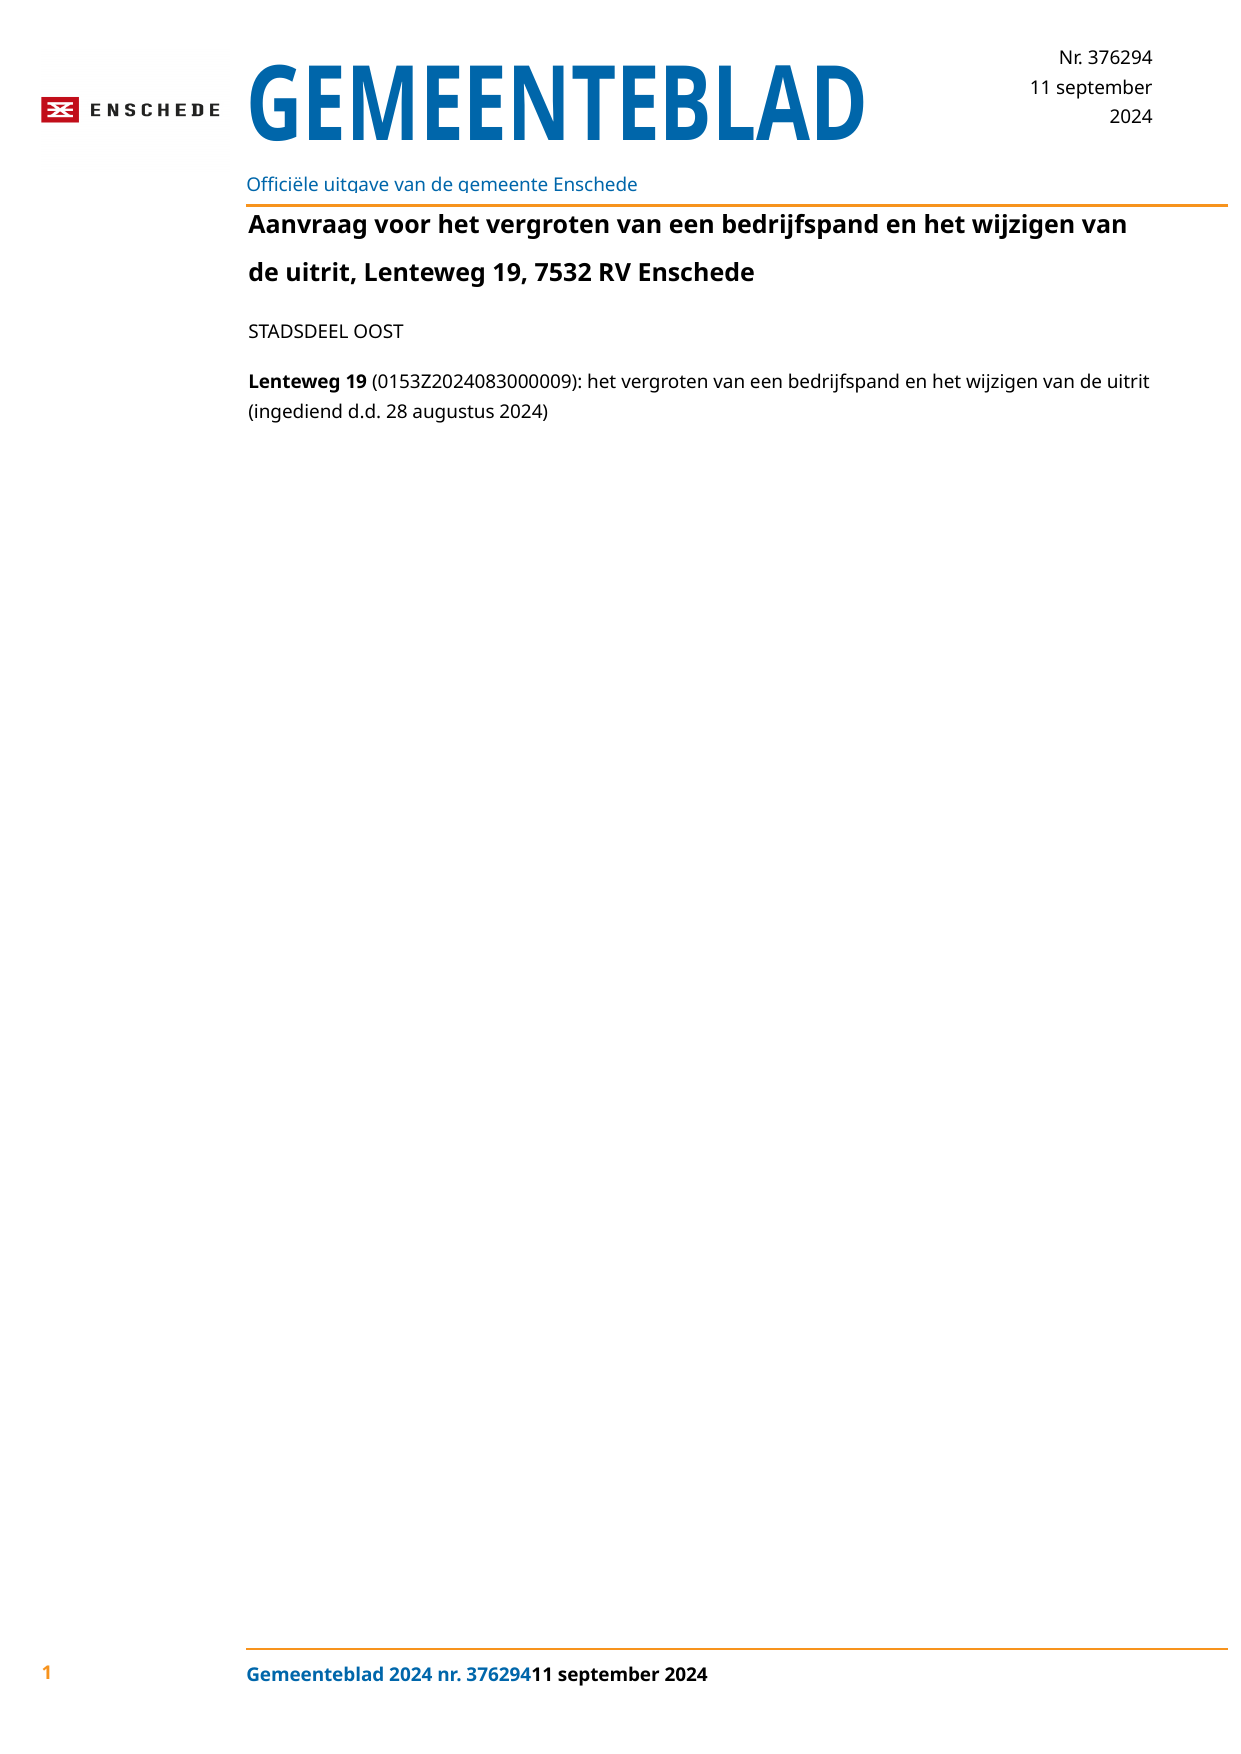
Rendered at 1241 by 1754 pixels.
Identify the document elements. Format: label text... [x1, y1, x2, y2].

text Lenteweg 19 (0153Z2024083000009): het vergroten van een bedrijfspand en het wijzigen van de uitrit (ingediend d.d. 28 augustus 2024) [248, 368, 1152, 424]
text Aanvraag voor het vergroten van een bedrijfspand en het wijzigen van de uitrit, Lenteweg 19, 7532 RV Enschede [248, 207, 1152, 288]
text STADSDEEL OOST [248, 318, 1152, 344]
picture [41, 47, 231, 172]
